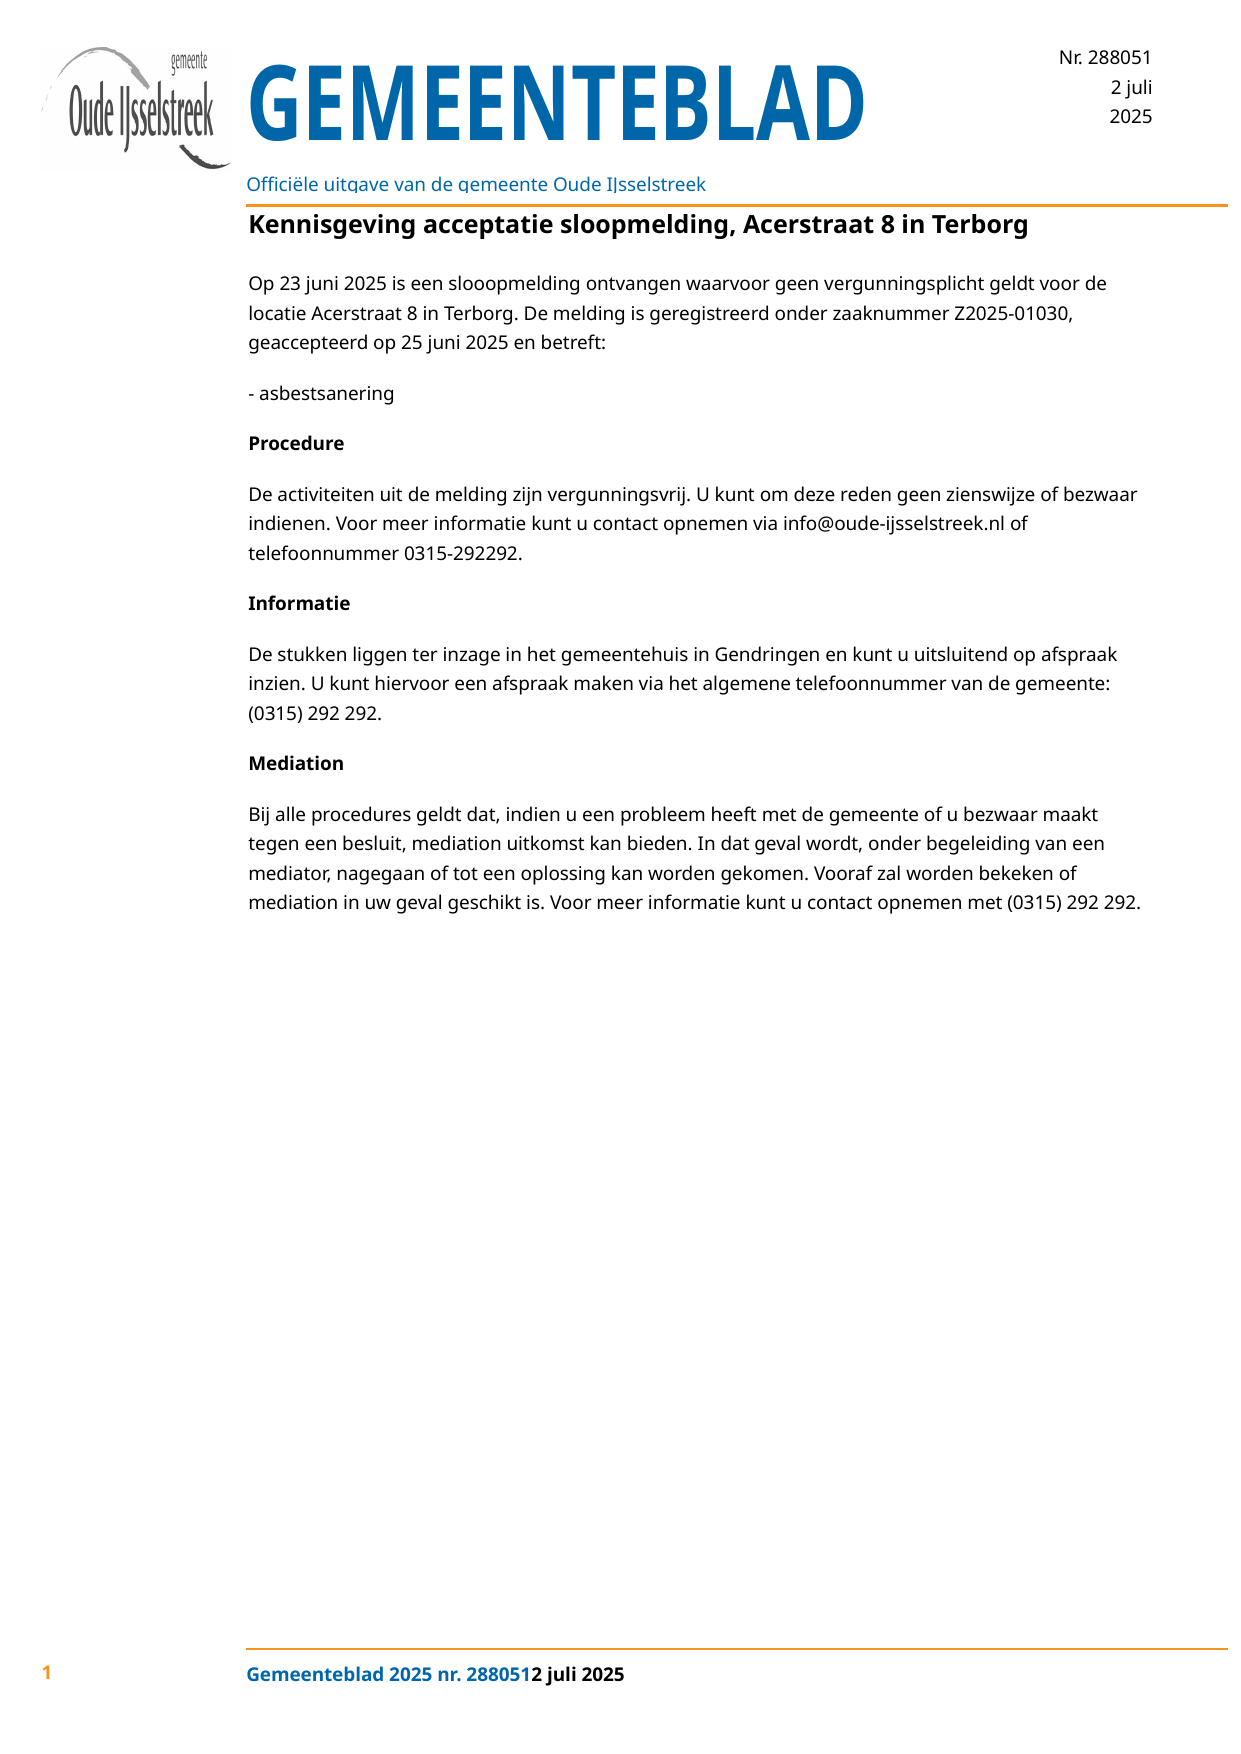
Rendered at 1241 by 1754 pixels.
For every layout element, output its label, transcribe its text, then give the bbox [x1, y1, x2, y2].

text Procedure [248, 430, 1152, 456]
text Informatie [248, 590, 1152, 616]
picture [41, 47, 231, 172]
text - asbestsanering [248, 380, 1152, 406]
text Mediation [248, 750, 1152, 776]
text Op 23 juni 2025 is een slooopmelding ontvangen waarvoor geen vergunningsplicht geldt voor de locatie Acerstraat 8 in Terborg. De melding is geregistreerd onder zaaknummer Z2025-01030, geaccepteerd op 25 juni 2025 en betreft: [248, 270, 1152, 355]
text De stukken liggen ter inzage in het gemeentehuis in Gendringen en kunt u uitsluitend op afspraak inzien. U kunt hiervoor een afspraak maken via het algemene telefoonnummer van de gemeente: (0315) 292 292. [248, 641, 1152, 726]
text De activiteiten uit de melding zijn vergunningsvrij. U kunt om deze reden geen zienswijze of bezwaar indienen. Voor meer informatie kunt u contact opnemen via info@oude-ijsselstreek.nl of telefoonnummer 0315-292292. [248, 481, 1152, 566]
text Bij alle procedures geldt dat, indien u een probleem heeft met de gemeente of u bezwaar maakt tegen een besluit, mediation uitkomst kan bieden. In dat geval wordt, onder begeleiding van een mediator, nagegaan of tot een oplossing kan worden gekomen. Vooraf zal worden bekeken of mediation in uw geval geschikt is. Voor meer informatie kunt u contact opnemen met (0315) 292 292. [248, 801, 1152, 915]
text Kennisgeving acceptatie sloopmelding, Acerstraat 8 in Terborg [248, 207, 1152, 241]
